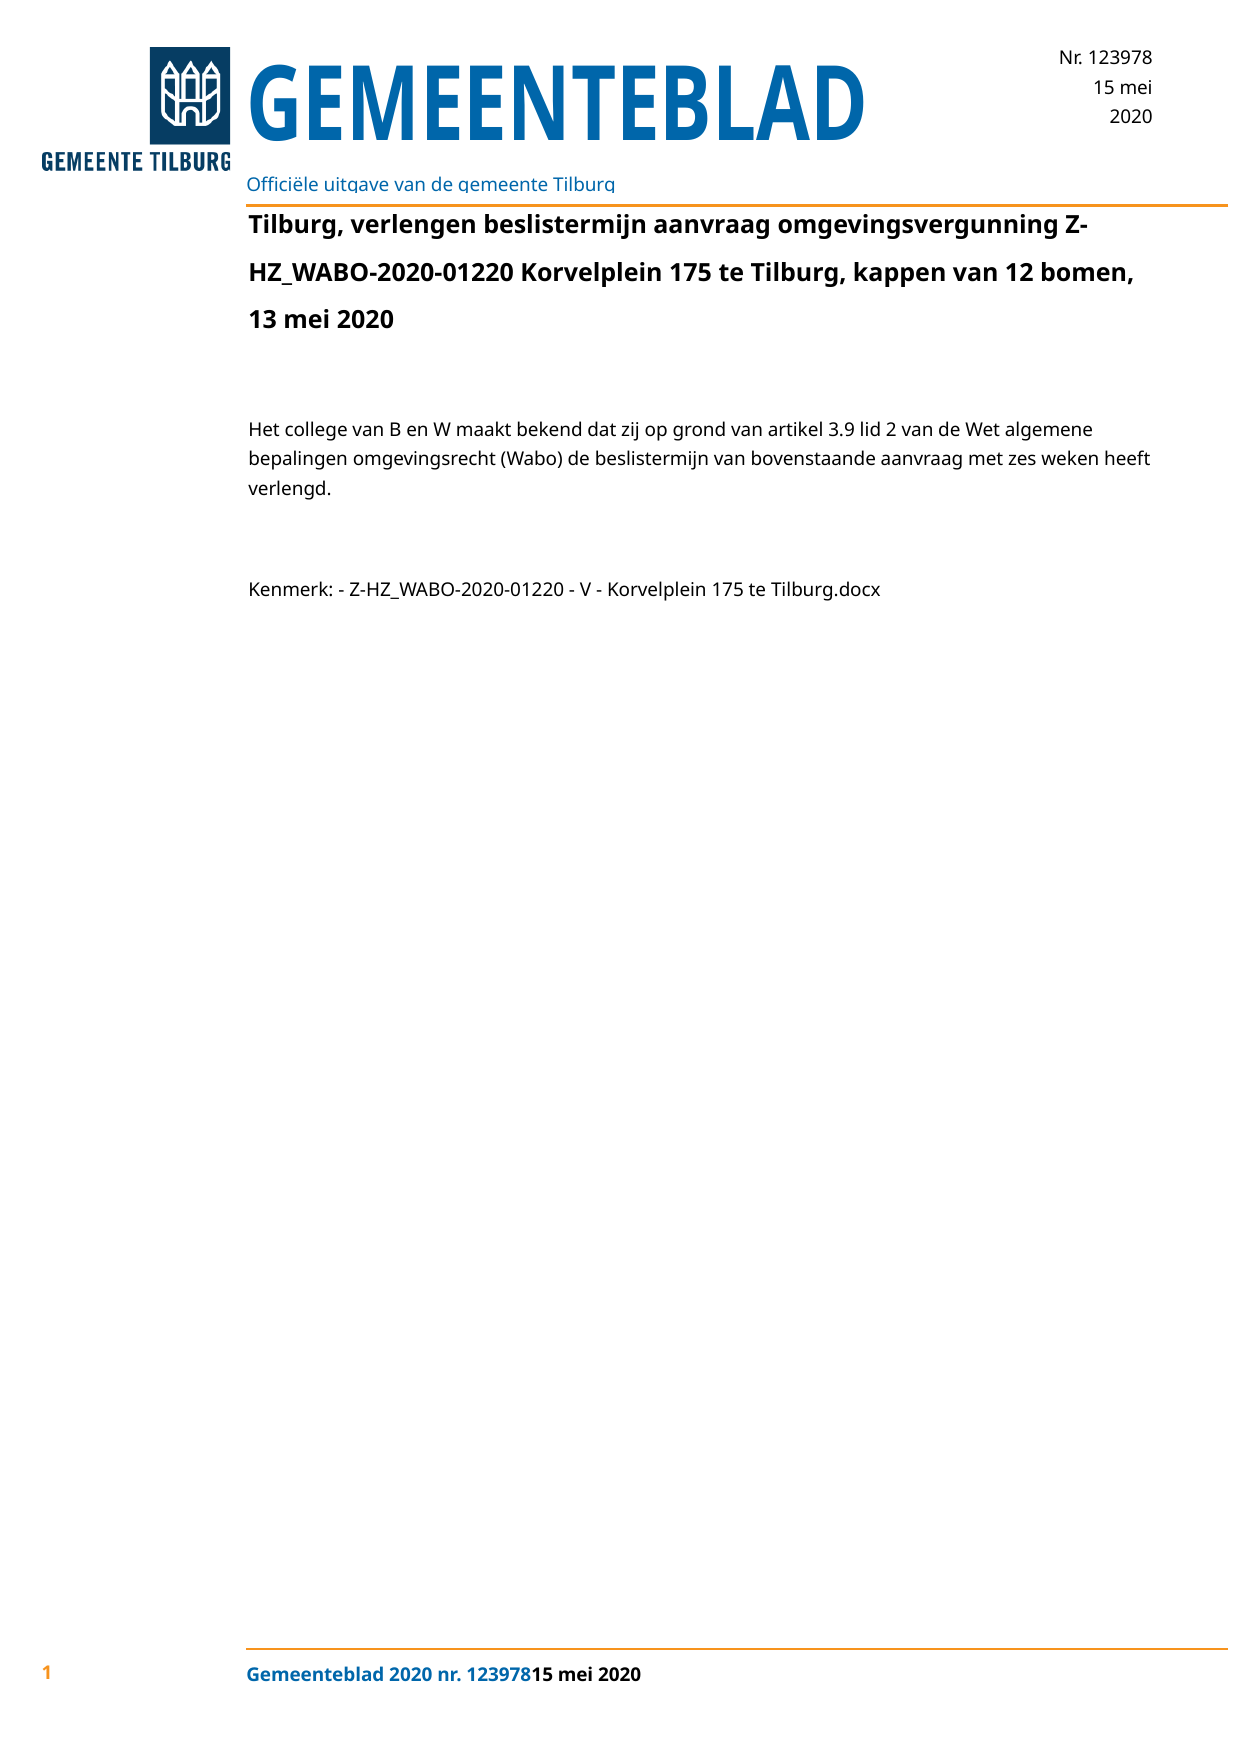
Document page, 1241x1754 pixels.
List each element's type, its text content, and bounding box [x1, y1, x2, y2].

text Het college van B en W maakt bekend dat zij op grond van artikel 3.9 lid 2 van de Wet algemene bepalingen omgevingsrecht (Wabo) de beslistermijn van bovenstaande aanvraag met zes weken heeft verlengd. [248, 416, 1152, 501]
picture [41, 47, 231, 172]
text Kenmerk: - Z-HZ_WABO-2020-01220 - V - Korvelplein 175 te Tilburg.docx [248, 576, 1152, 602]
text Tilburg, verlengen beslistermijn aanvraag omgevingsvergunning Z-HZ_WABO-2020-01220 Korvelplein 175 te Tilburg, kappen van 12 bomen, 13 mei 2020 [248, 207, 1152, 336]
